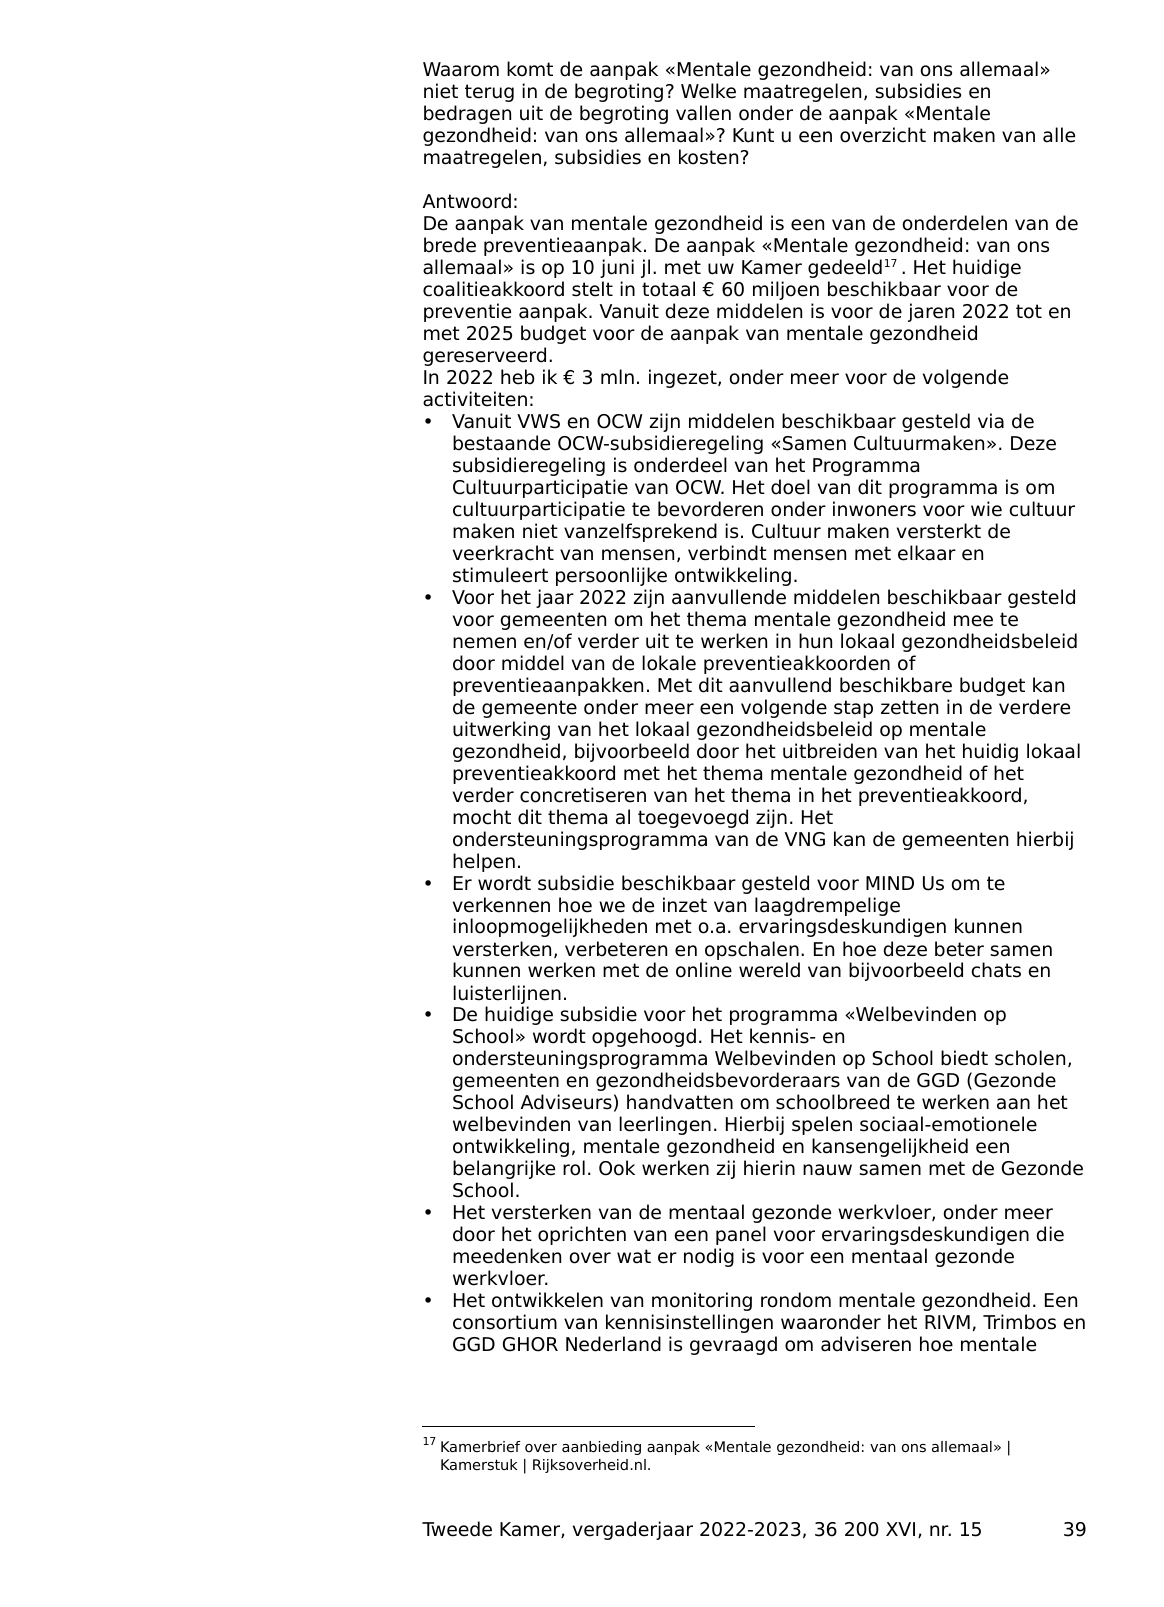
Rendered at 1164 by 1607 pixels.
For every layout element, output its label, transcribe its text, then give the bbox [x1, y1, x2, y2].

text • Het versterken van de mentaal gezonde werkvloer, onder meer door het oprichten van een panel voor ervaringsdeskundigen die meedenken over wat er nodig is voor een mentaal gezonde werkvloer. [422, 1202, 1087, 1290]
text • Er wordt subsidie beschikbaar gesteld voor MIND Us om te verkennen hoe we de inzet van laagdrempelige inloopmogelijkheden met o.a. ervaringsdeskundigen kunnen versterken, verbeteren en opschalen. En hoe deze beter samen kunnen werken met de online wereld van bijvoorbeeld chats en luisterlijnen. [422, 872, 1087, 1004]
text • De huidige subsidie voor het programma «Welbevinden op School» wordt opgehoogd. Het kennis- en ondersteuningsprogramma Welbevinden op School biedt scholen, gemeenten en gezondheidsbevorderaars van de GGD (Gezonde School Adviseurs) handvatten om schoolbreed te werken aan het welbevinden van leerlingen. Hierbij spelen sociaal-emotionele ontwikkeling, mentale gezondheid en kansengelijkheid een belangrijke rol. Ook werken zij hierin nauw samen met de Gezonde School. [422, 1004, 1087, 1202]
text • Voor het jaar 2022 zijn aanvullende middelen beschikbaar gesteld voor gemeenten om het thema mentale gezondheid mee te nemen en/of verder uit te werken in hun lokaal gezondheidsbeleid door middel van de lokale preventieakkoorden of preventieaanpakken. Met dit aanvullend beschikbare budget kan de gemeente onder meer een volgende stap zetten in de verdere uitwerking van het lokaal gezondheidsbeleid op mentale gezondheid, bijvoorbeeld door het uitbreiden van het huidig lokaal preventieakkoord met het thema mentale gezondheid of het verder concretiseren van het thema in het preventieakkoord, mocht dit thema al toegevoegd zijn. Het ondersteuningsprogramma van de VNG kan de gemeenten hierbij helpen. [422, 587, 1087, 872]
text Antwoord: [422, 191, 1087, 213]
text In 2022 heb ik € 3 mln. ingezet, onder meer voor de volgende activiteiten: [422, 367, 1087, 411]
text Kamerbrief over aanbieding aanpak «Mentale gezondheid: van ons allemaal» | Kamerstuk | Rijksoverheid.nl. [422, 1435, 1087, 1474]
text • Vanuit VWS en OCW zijn middelen beschikbaar gesteld via de bestaande OCW-subsidieregeling «Samen Cultuurmaken». Deze subsidieregeling is onderdeel van het Programma Cultuurparticipatie van OCW. Het doel van dit programma is om cultuurparticipatie te bevorderen onder inwoners voor wie cultuur maken niet vanzelfsprekend is. Cultuur maken versterkt de veerkracht van mensen, verbindt mensen met elkaar en stimuleert persoonlijke ontwikkeling. [422, 411, 1087, 587]
text • Het ontwikkelen van monitoring rondom mentale gezondheid. Een consortium van kennisinstellingen waaronder het RIVM, Trimbos en GGD GHOR Nederland is gevraagd om adviseren hoe mentale [422, 1290, 1087, 1356]
text De aanpak van mentale gezondheid is een van de onderdelen van de brede preventieaanpak. De aanpak «Mentale gezondheid: van ons allemaal» is op 10 juni jl. met uw Kamer gedeeld. Het huidige coalitieakkoord stelt in totaal € 60 miljoen beschikbaar voor de preventie aanpak. Vanuit deze middelen is voor de jaren 2022 tot en met 2025 budget voor de aanpak van mentale gezondheid gereserveerd. [422, 213, 1087, 367]
text Waarom komt de aanpak «Mentale gezondheid: van ons allemaal» niet terug in de begroting? Welke maatregelen, subsidies en bedragen uit de begroting vallen onder de aanpak «Mentale gezondheid: van ons allemaal»? Kunt u een overzicht maken van alle maatregelen, subsidies en kosten? [422, 59, 1087, 169]
